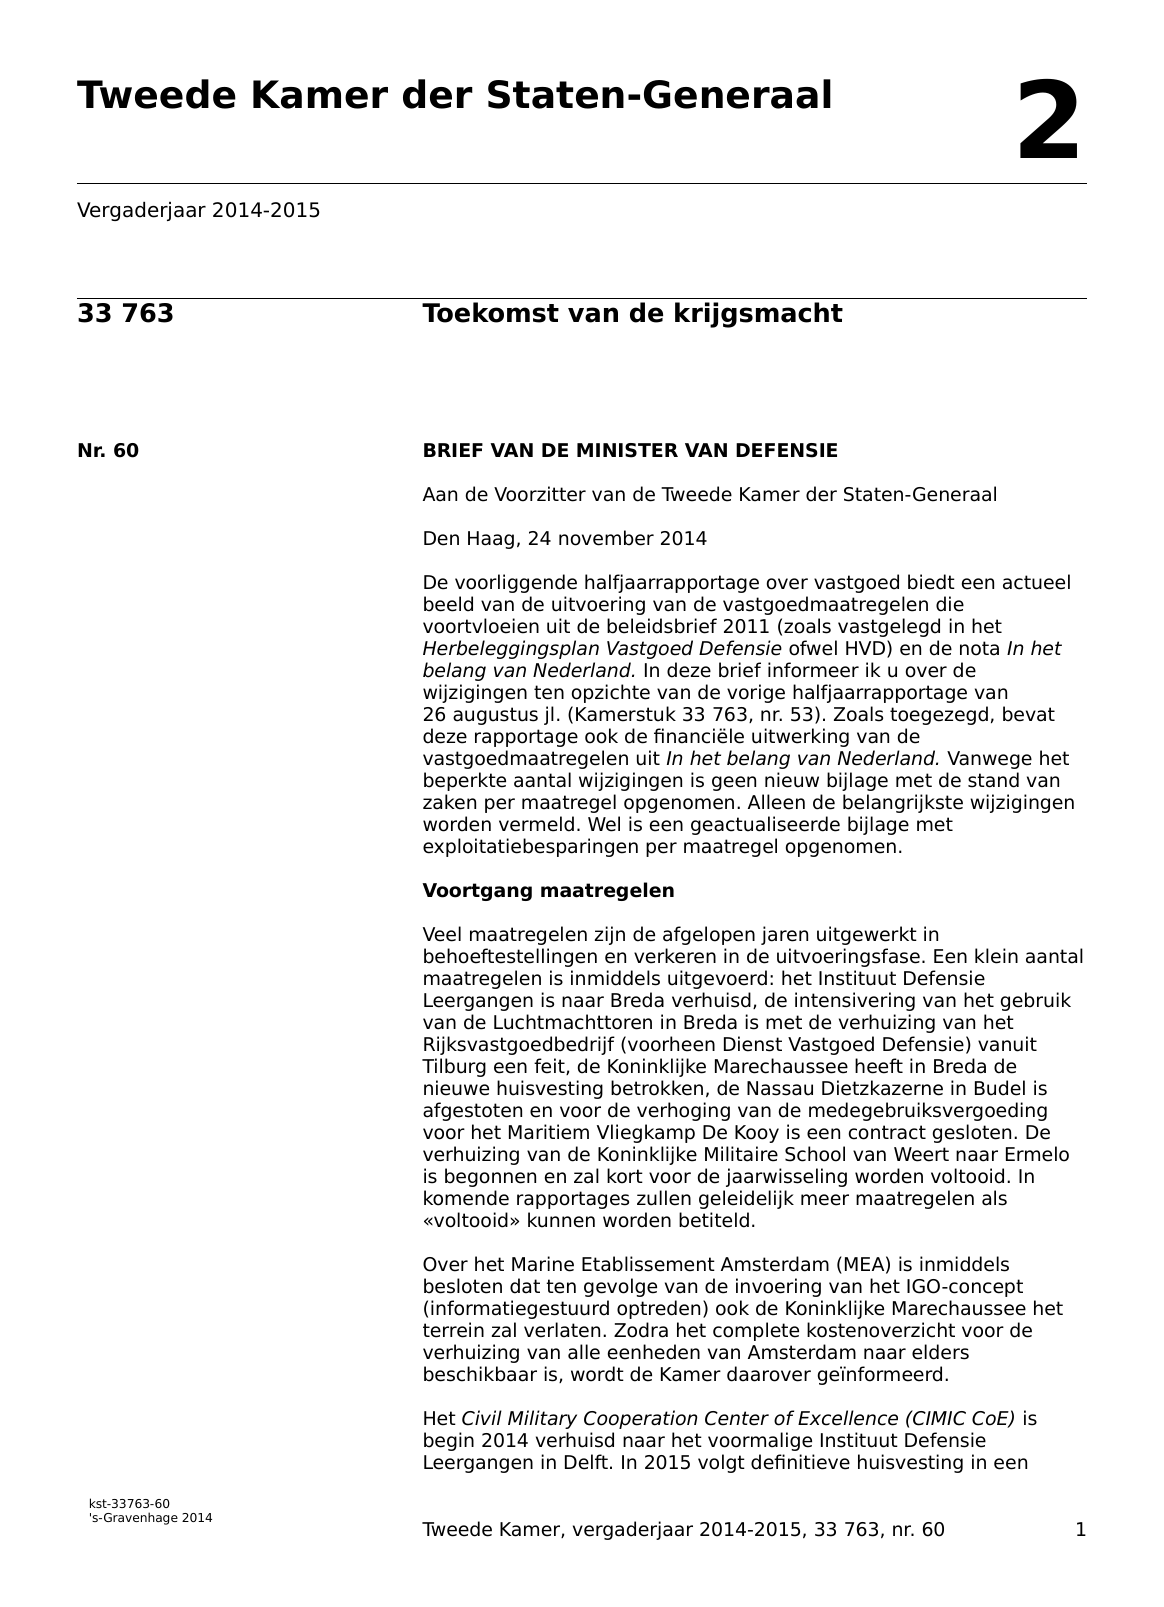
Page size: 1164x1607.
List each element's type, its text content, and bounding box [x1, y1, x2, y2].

text Veel maatregelen zijn de afgelopen jaren uitgewerkt in behoeftestellingen en verkeren in de uitvoeringsfase. Een klein aantal maatregelen is inmiddels uitgevoerd: het Instituut Defensie Leergangen is naar Breda verhuisd, de intensivering van het gebruik van de Luchtmachttoren in Breda is met de verhuizing van het Rijksvastgoedbedrijf (voorheen Dienst Vastgoed Defensie) vanuit Tilburg een feit, de Koninklijke Marechaussee heeft in Breda de nieuwe huisvesting betrokken, de Nassau Dietzkazerne in Budel is afgestoten en voor de verhoging van de medegebruiksvergoeding voor het Maritiem Vliegkamp De Kooy is een contract gesloten. De verhuizing van de Koninklijke Militaire School van Weert naar Ermelo is begonnen en zal kort voor de jaarwisseling worden voltooid. In komende rapportages zullen geleidelijk meer maatregelen als «voltooid» kunnen worden betiteld. [422, 924, 1087, 1232]
text De voorliggende halfjaarrapportage over vastgoed biedt een actueel beeld van de uitvoering van de vastgoedmaatregelen die voortvloeien uit de beleidsbrief 2011 (zoals vastgelegd in het Herbeleggingsplan Vastgoed Defensie ofwel HVD) en de nota In het belang van Nederland. In deze brief informeer ik u over de wijzigingen ten opzichte van de vorige halfjaarrapportage van 26 augustus jl. (Kamerstuk 33 763, nr. 53). Zoals toegezegd, bevat deze rapportage ook de financiële uitwerking van de vastgoedmaatregelen uit In het belang van Nederland. Vanwege het beperkte aantal wijzigingen is geen nieuw bijlage met de stand van zaken per maatregel opgenomen. Alleen de belangrijkste wijzigingen worden vermeld. Wel is een geactualiseerde bijlage met exploitatiebesparingen per maatregel opgenomen. [422, 572, 1087, 858]
text kst-33763-60 [88, 1497, 323, 1511]
text Aan de Voorzitter van de Tweede Kamer der Staten-Generaal [422, 484, 1087, 506]
text Over het Marine Etablissement Amsterdam (MEA) is inmiddels besloten dat ten gevolge van de invoering van het IGO-concept (informatiegestuurd optreden) ook de Koninklijke Marechaussee het terrein zal verlaten. Zodra het complete kostenoverzicht voor de verhuizing van alle eenheden van Amsterdam naar elders beschikbaar is, wordt de Kamer daarover geïnformeerd. [422, 1254, 1087, 1386]
table_cell Vergaderjaar 2014-2015 [77, 184, 1087, 298]
subtitle Voortgang maatregelen [422, 880, 1087, 902]
text Den Haag, 24 november 2014 [422, 528, 1087, 550]
text 's-Gravenhage 2014 [88, 1511, 323, 1525]
subtitle 33 763 Toekomst van de krijgsmacht [77, 299, 1087, 329]
table_header 2 [886, 59, 1087, 183]
subtitle Nr. 60 BRIEF VAN DE MINISTER VAN DEFENSIE [77, 440, 1087, 462]
text Het Civil Military Cooperation Center of Excellence (CIMIC CoE) is begin 2014 verhuisd naar het voormalige Instituut Defensie Leergangen in Delft. In 2015 volgt definitieve huisvesting in een [422, 1408, 1087, 1474]
table_header Tweede Kamer der Staten-Generaal [77, 59, 886, 183]
